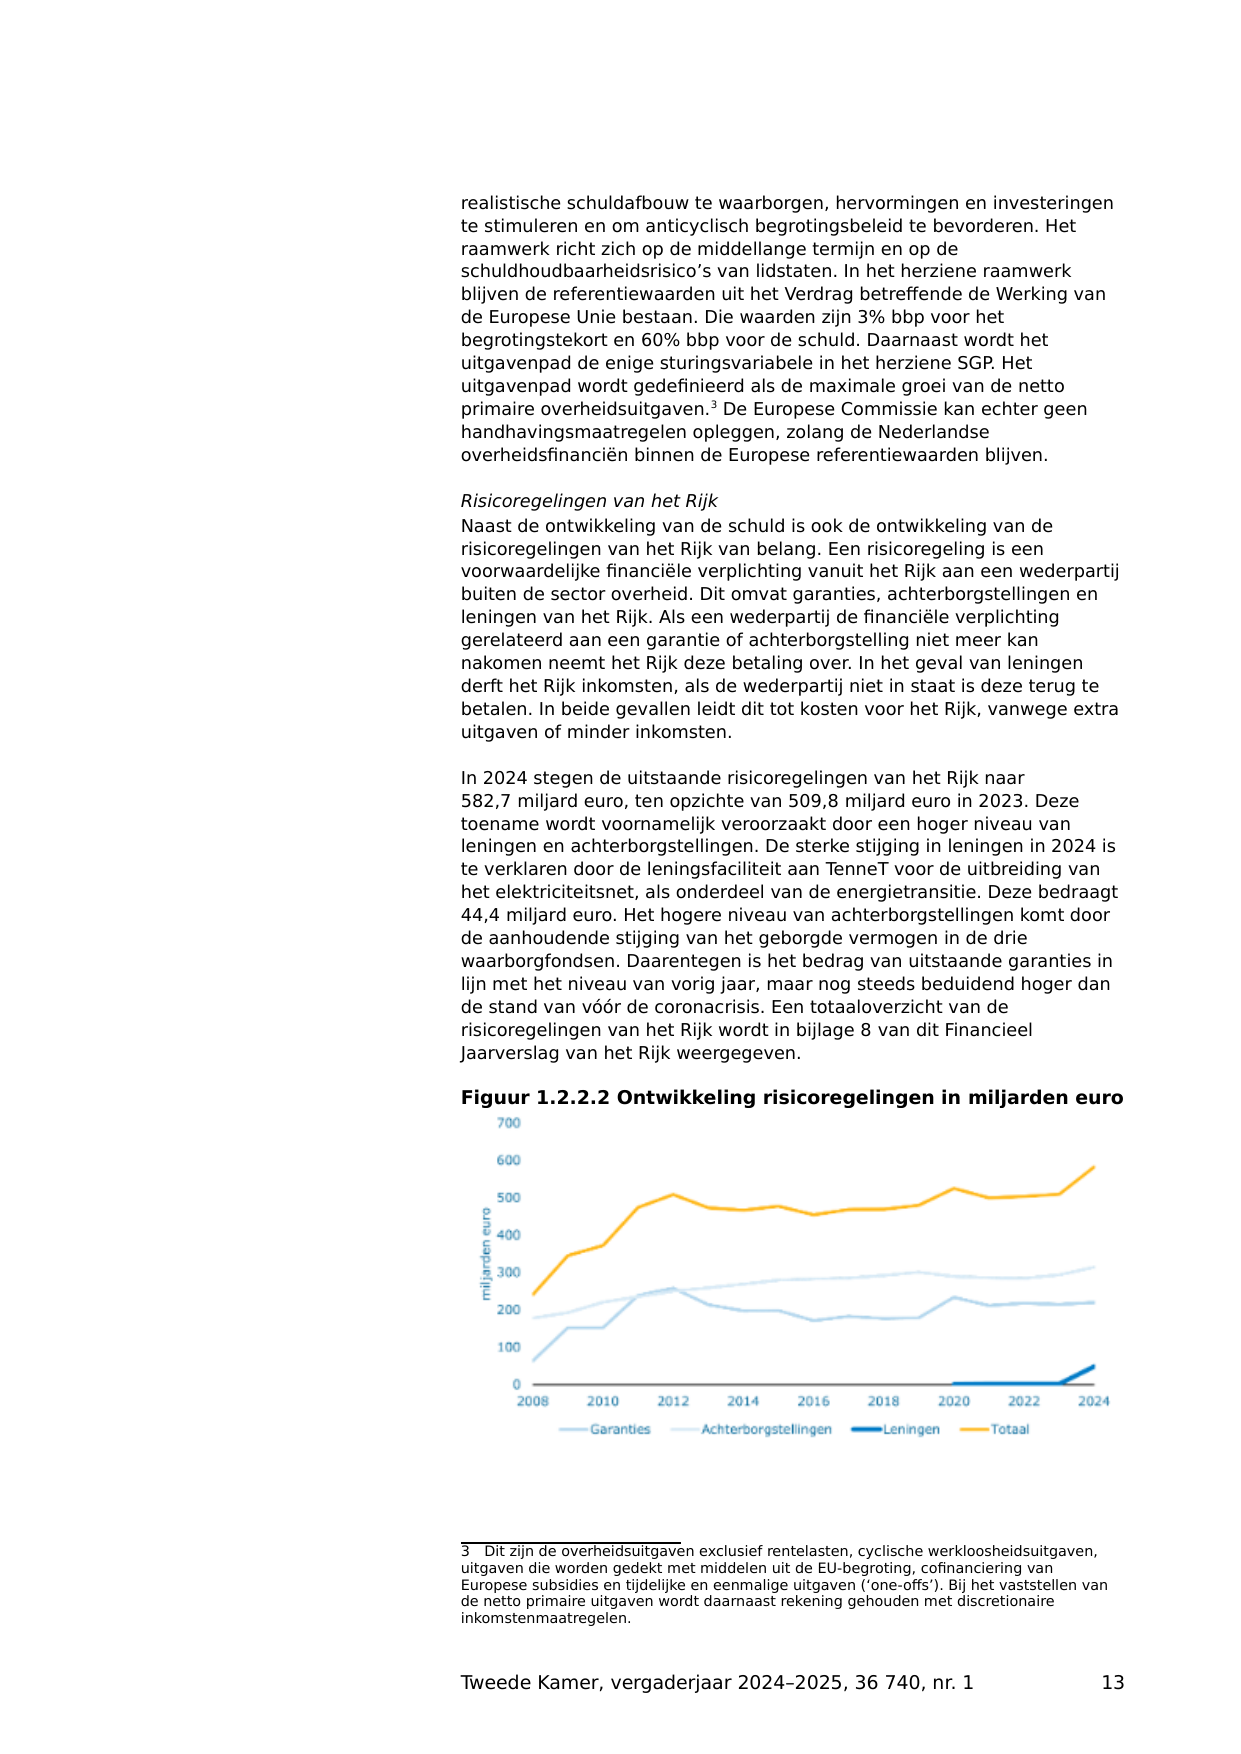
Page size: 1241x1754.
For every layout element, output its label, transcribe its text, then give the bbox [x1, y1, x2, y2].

text Figuur 1.2.2.2 Ontwikkeling risicoregelingen in miljarden euro [461, 1087, 1125, 1108]
text In 2024 stegen de uitstaande risicoregelingen van het Rijk naar 582,7 miljard euro, ten opzichte van 509,8 miljard euro in 2023. Deze toename wordt voornamelijk veroorzaakt door een hoger niveau van leningen en achterborgstellingen. De sterke stijging in leningen in 2024 is te verklaren door de leningsfaciliteit aan TenneT voor de uitbreiding van het elektriciteitsnet, als onderdeel van de energietransitie. Deze bedraagt 44,4 miljard euro. Het hogere niveau van achterborgstellingen komt door de aanhoudende stijging van het geborgde vermogen in de drie waarborgfondsen. Daarentegen is het bedrag van uitstaande garanties in lijn met het niveau van vorig jaar, maar nog steeds beduidend hoger dan de stand van vóór de coronacrisis. Een totaaloverzicht van de risicoregelingen van het Rijk wordt in bijlage 8 van dit Financieel Jaarverslag van het Rijk weergegeven. [461, 766, 1125, 1064]
text realistische schuldafbouw te waarborgen, hervormingen en investeringen te stimuleren en om anticyclisch begrotingsbeleid te bevorderen. Het raamwerk richt zich op de middellange termĳn en op de schuldhoudbaarheidsrisico’s van lidstaten. In het herziene raamwerk blijven de referentiewaarden uit het Verdrag betreffende de Werking van de Europese Unie bestaan. Die waarden zijn 3% bbp voor het begrotingstekort en 60% bbp voor de schuld. Daarnaast wordt het uitgavenpad de enige sturingsvariabele in het herziene SGP. Het uitgavenpad wordt gedefinieerd als de maximale groei van de netto primaire overheidsuitgaven. De Europese Commissie kan echter geen handhavingsmaatregelen opleggen, zolang de Nederlandse overheidsfinanciën binnen de Europese referentiewaarden blijven. [461, 191, 1125, 466]
text Risicoregelingen van het Rijk [461, 489, 1125, 512]
text __Dit zijn de overheidsuitgaven exclusief rentelasten, cyclische werkloosheidsuitgaven, uitgaven die worden gedekt met middelen uit de EU-begroting, cofinanciering van Europese subsidies en tijdelijke en eenmalige uitgaven (‘one-offs’). Bij het vaststellen van de netto primaire uitgaven wordt daarnaast rekening gehouden met discretionaire inkomstenmaatregelen. [461, 1543, 1125, 1627]
text Naast de ontwikkeling van de schuld is ook de ontwikkeling van de risicoregelingen van het Rijk van belang. Een risicoregeling is een voorwaardelijke financiële verplichting vanuit het Rijk aan een wederpartij buiten de sector overheid. Dit omvat garanties, achterborgstellingen en leningen van het Rijk. Als een wederpartij de financiële verplichting gerelateerd aan een garantie of achterborgstelling niet meer kan nakomen neemt het Rijk deze betaling over. In het geval van leningen derft het Rijk inkomsten, als de wederpartij niet in staat is deze terug te betalen. In beide gevallen leidt dit tot kosten voor het Rijk, vanwege extra uitgaven of minder inkomsten. [461, 514, 1125, 743]
